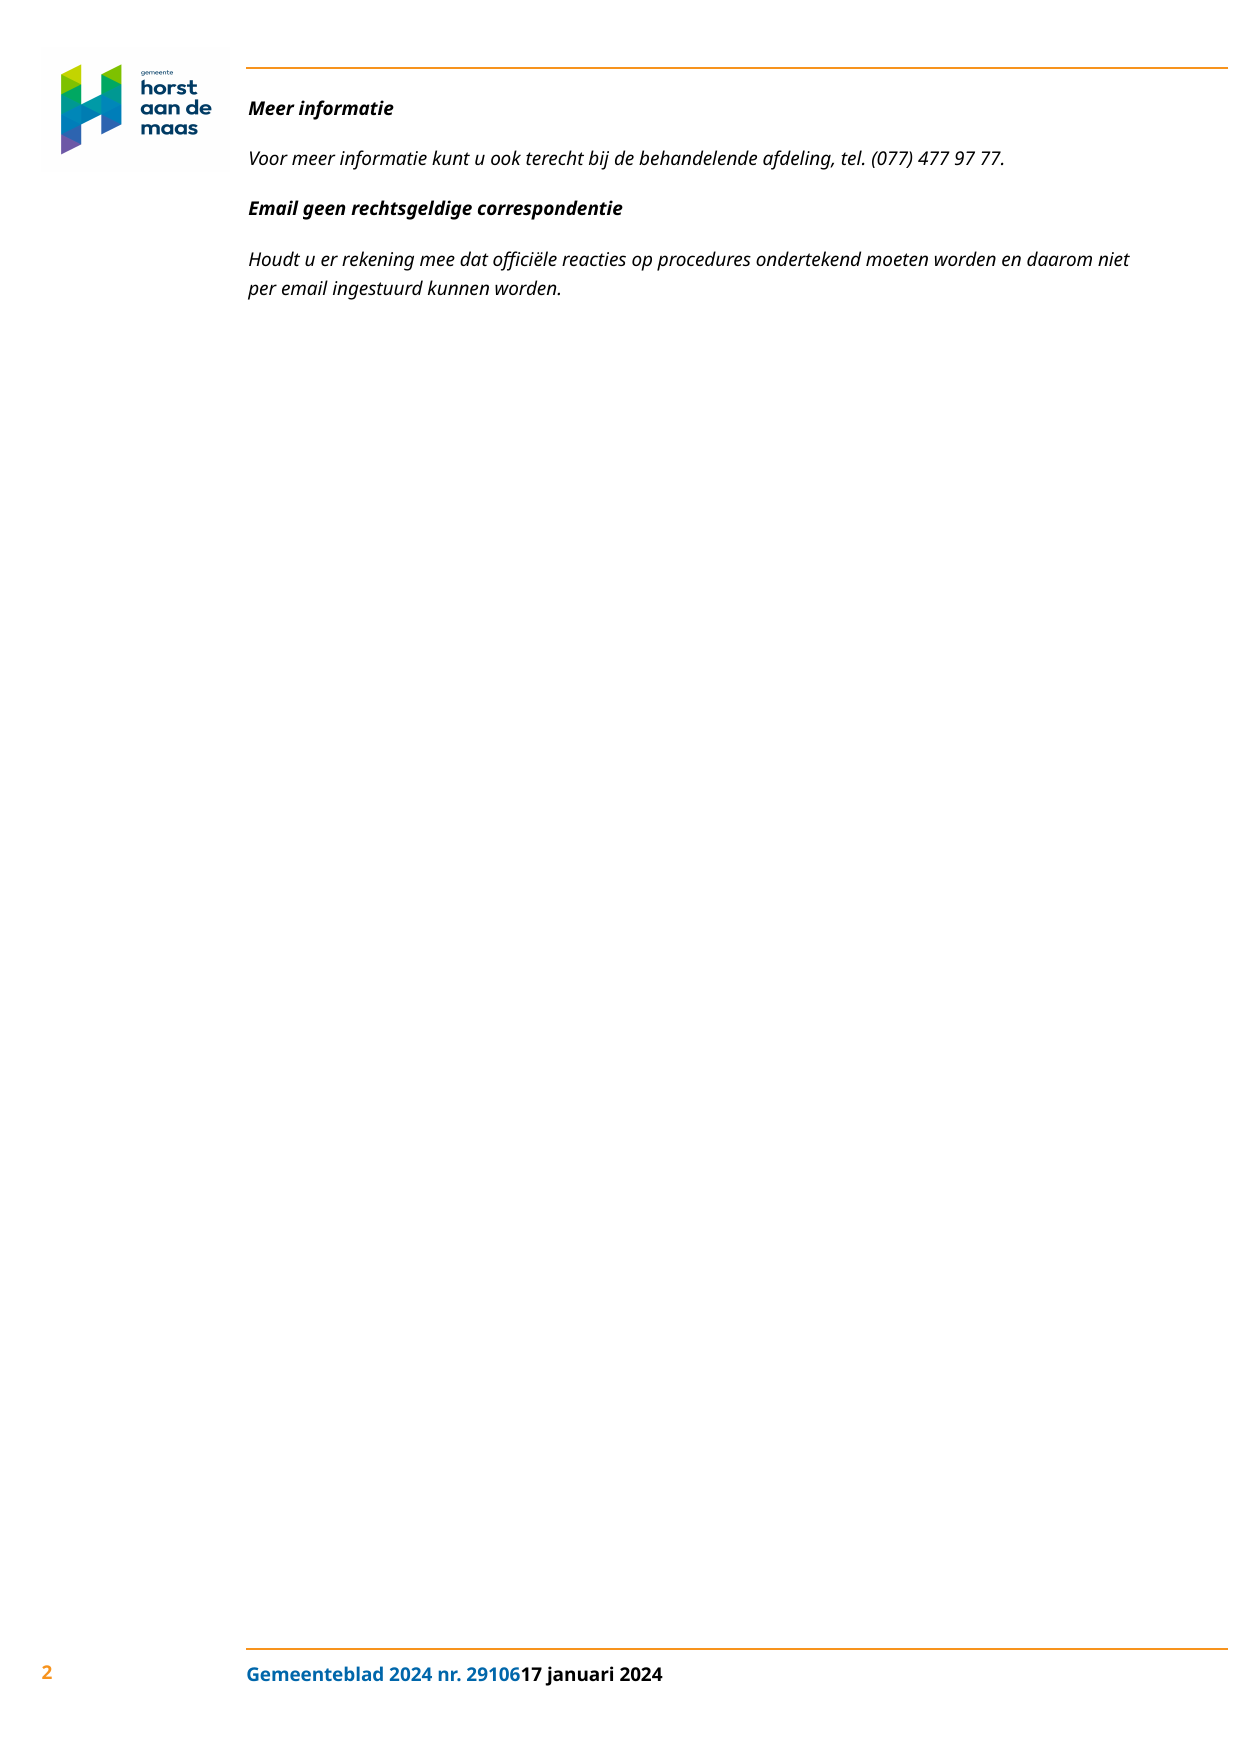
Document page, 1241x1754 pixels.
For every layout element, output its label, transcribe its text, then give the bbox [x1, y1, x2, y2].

picture [41, 47, 231, 172]
text Email geen rechtsgeldige correspondentie [248, 196, 1152, 221]
text Voor meer informatie kunt u ook terecht bij de behandelende afdeling, tel. (077) 477 97 77. [248, 145, 1152, 171]
text Houdt u er rekening mee dat officiële reacties op procedures ondertekend moeten worden en daarom niet per email ingestuurd kunnen worden. [248, 246, 1152, 301]
text Meer informatie [248, 95, 1152, 121]
